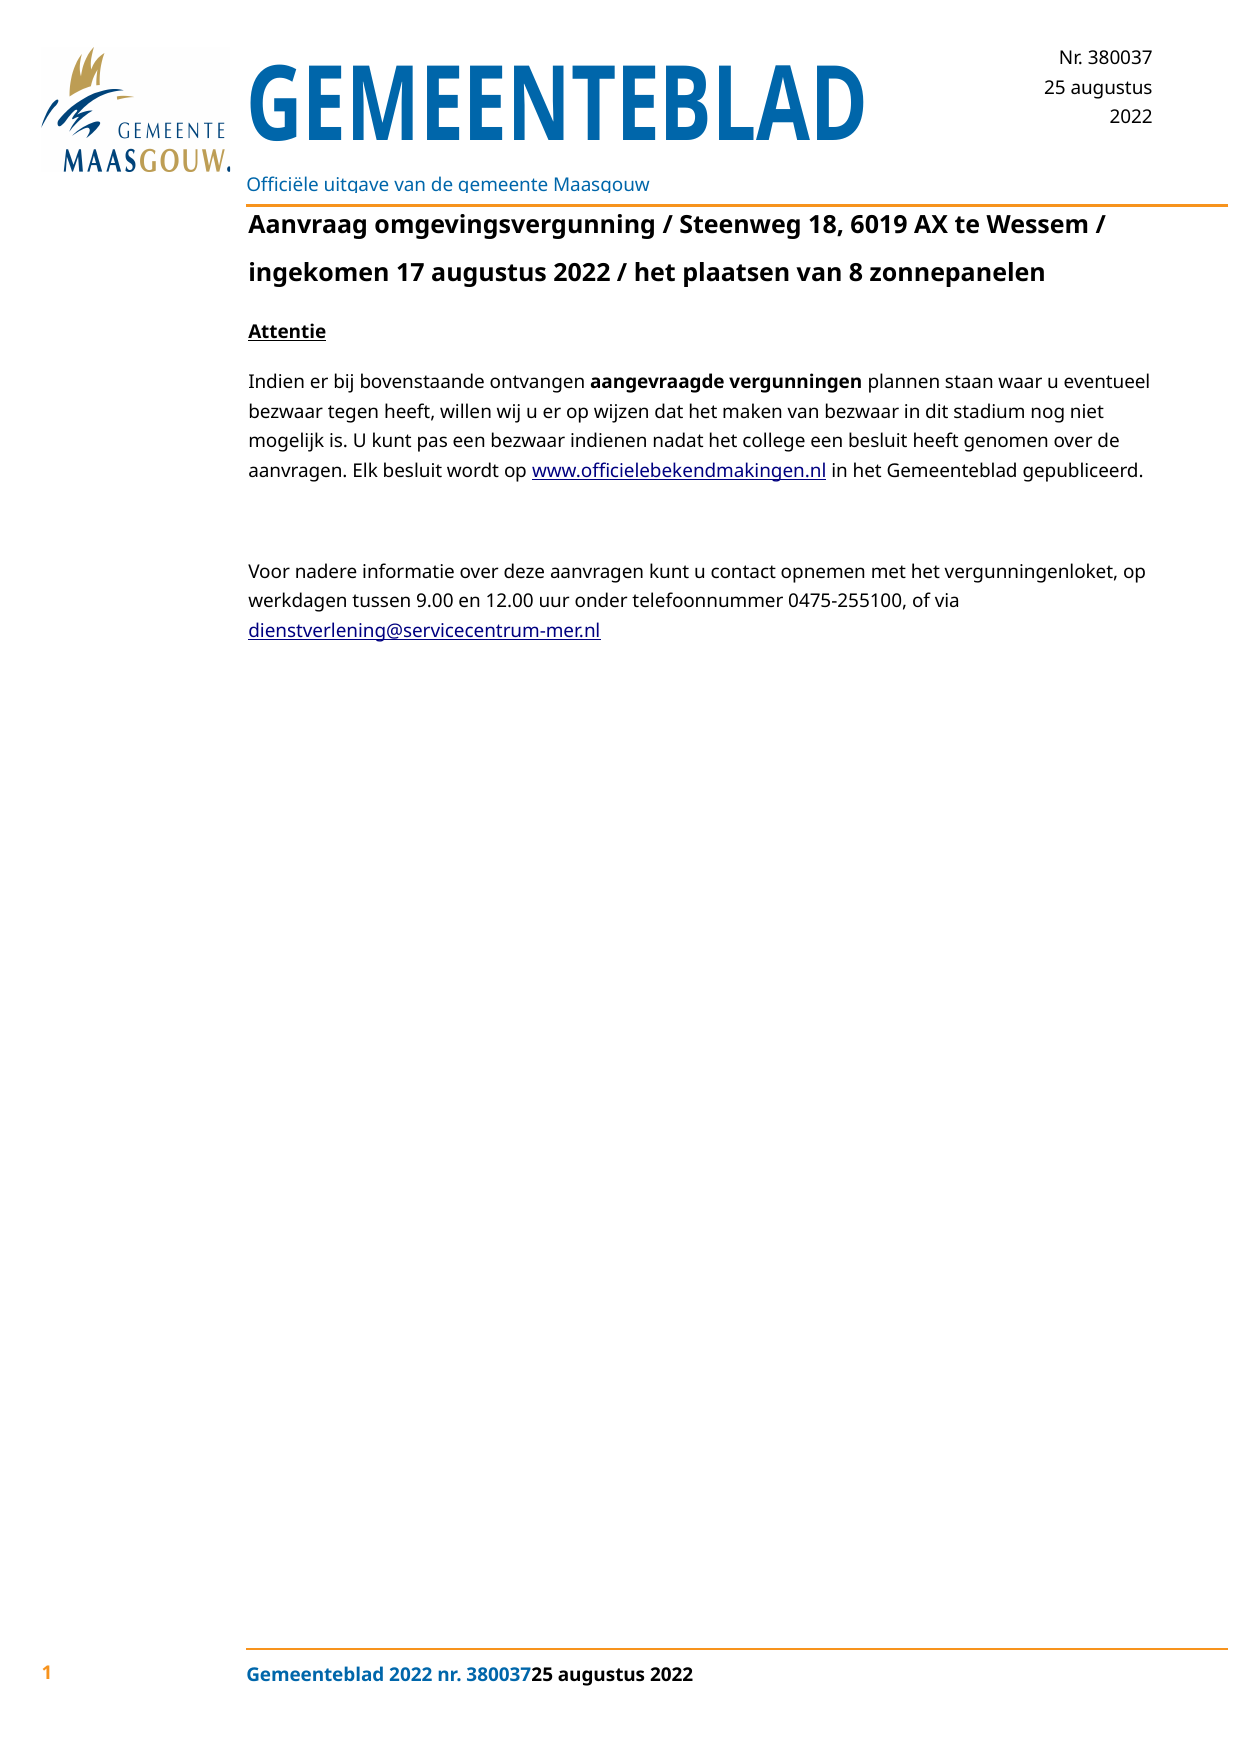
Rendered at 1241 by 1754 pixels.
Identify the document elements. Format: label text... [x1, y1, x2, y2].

text Attentie [248, 318, 1152, 344]
text Aanvraag omgevingsvergunning / Steenweg 18, 6019 AX te Wessem / ingekomen 17 augustus 2022 / het plaatsen van 8 zonnepanelen [248, 207, 1152, 288]
text Voor nadere informatie over deze aanvragen kunt u contact opnemen met het vergunningenloket, op werkdagen tussen 9.00 en 12.00 uur onder telefoonnummer 0475-255100, of via dienstverlening@servicecentrum-mer.nl [248, 558, 1152, 643]
picture [41, 47, 231, 172]
text Indien er bij bovenstaande ontvangen aangevraagde vergunningen plannen staan waar u eventueel bezwaar tegen heeft, willen wij u er op wijzen dat het maken van bezwaar in dit stadium nog niet mogelijk is. U kunt pas een bezwaar indienen nadat het college een besluit heeft genomen over de aanvragen. Elk besluit wordt op www.officielebekendmakingen.nl in het Gemeenteblad gepubliceerd. [248, 368, 1152, 483]
